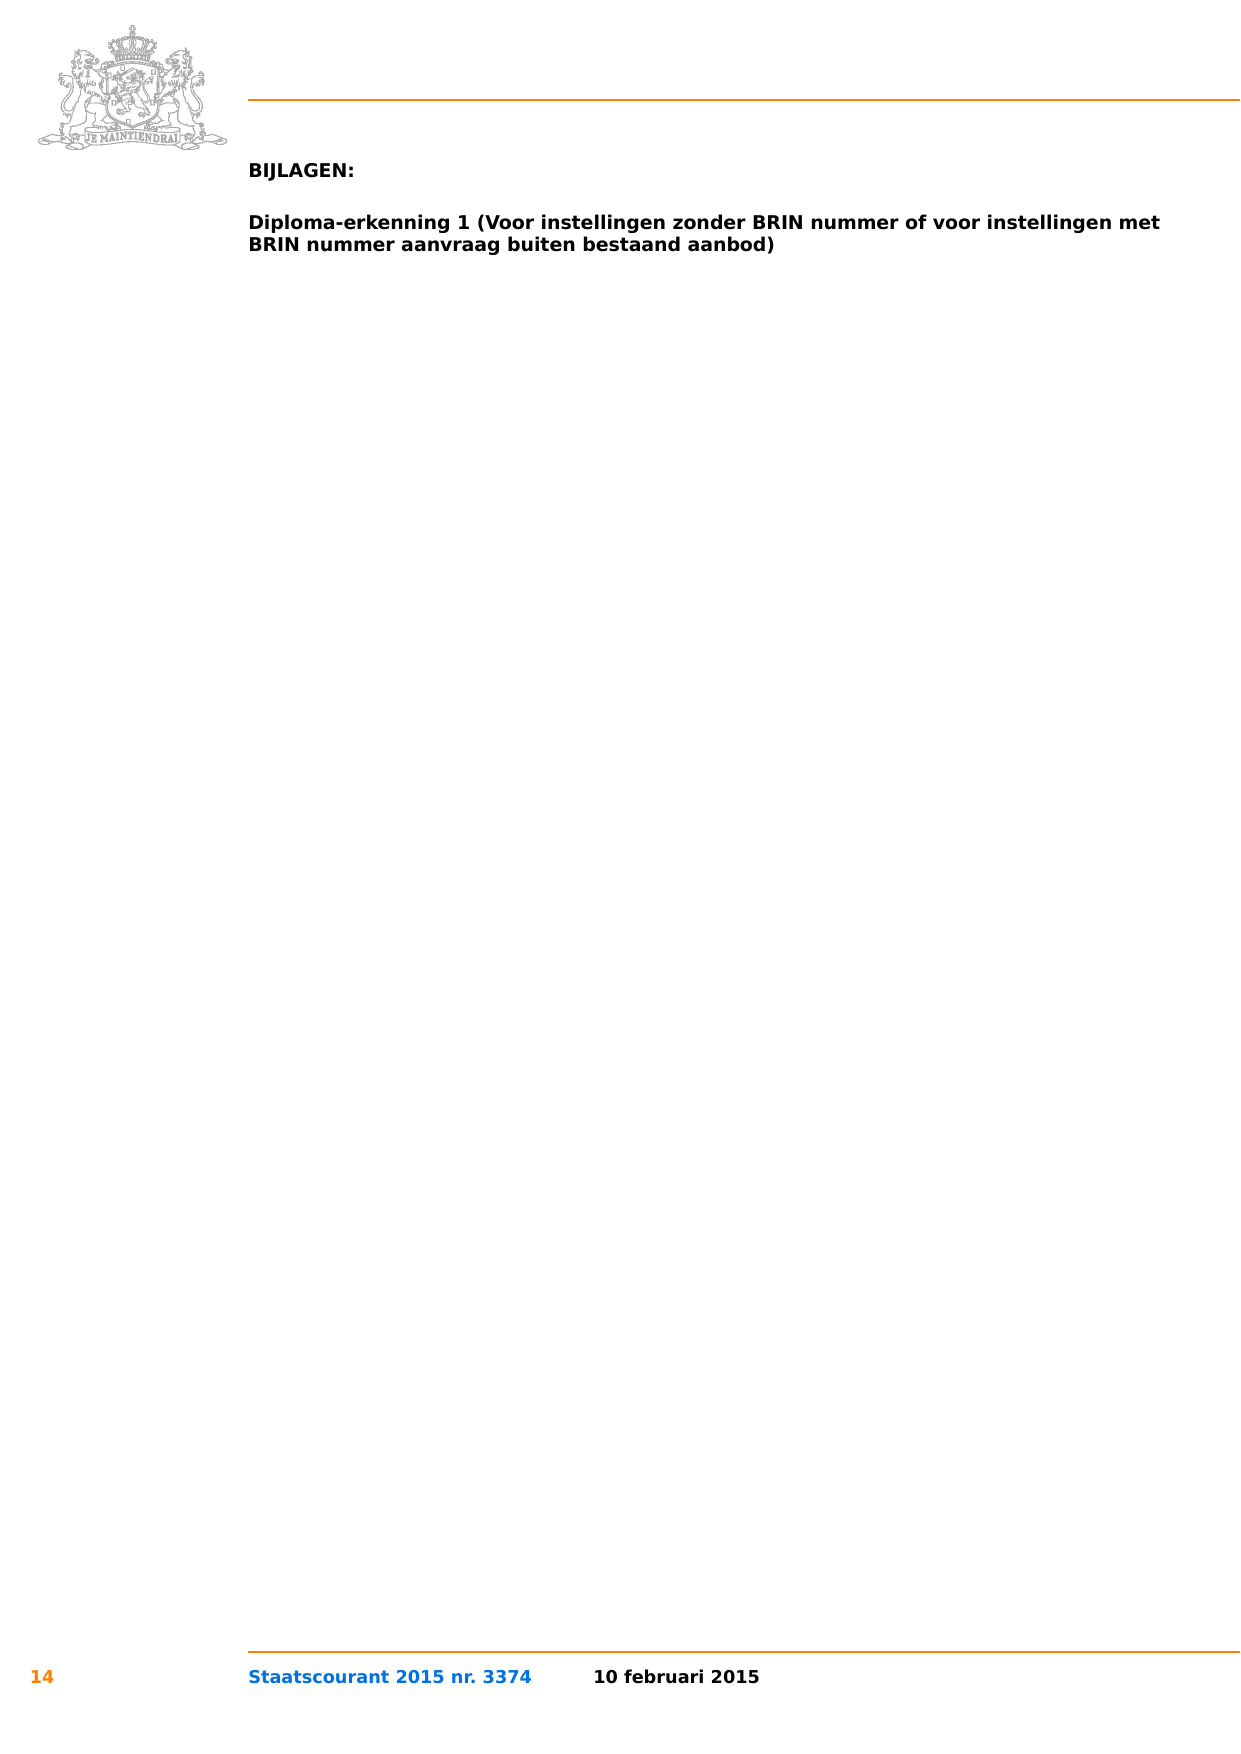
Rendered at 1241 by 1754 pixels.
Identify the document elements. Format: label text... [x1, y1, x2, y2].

subtitle BIJLAGEN: [248, 160, 1163, 182]
picture [38, 25, 227, 150]
subtitle Diploma-erkenning 1 (Voor instellingen zonder BRIN nummer of voor instellingen met BRIN nummer aanvraag buiten bestaand aanbod) [248, 212, 1163, 256]
